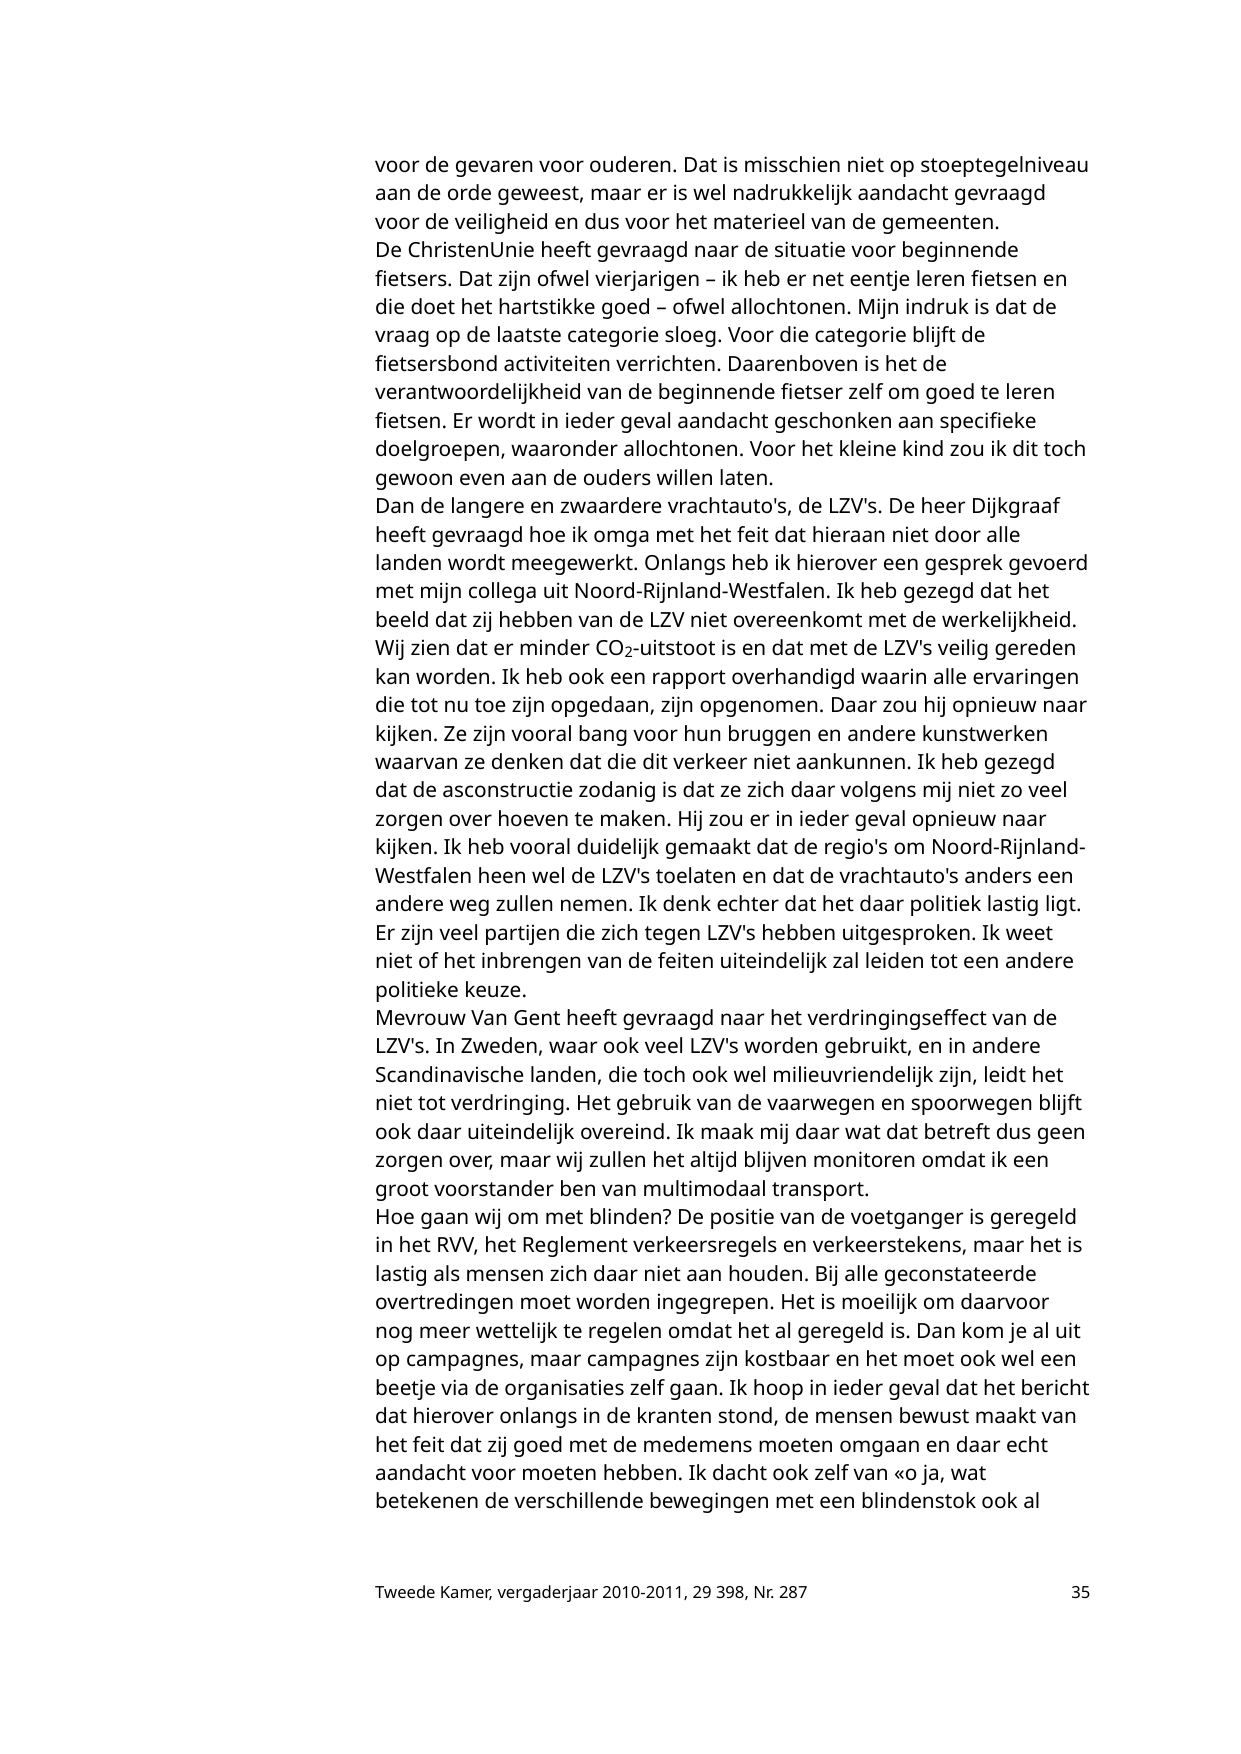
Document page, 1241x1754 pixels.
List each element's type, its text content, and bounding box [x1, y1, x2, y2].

text voor de gevaren voor ouderen. Dat is misschien niet op stoeptegelniveau aan de orde geweest, maar er is wel nadrukkelijk aandacht gevraagd voor de veiligheid en dus voor het materieel van de gemeenten. [375, 150, 1090, 235]
text Mevrouw Van Gent heeft gevraagd naar het verdringingseffect van de LZV's. In Zweden, waar ook veel LZV's worden gebruikt, en in andere Scandinavische landen, die toch ook wel milieuvriendelijk zijn, leidt het niet tot verdringing. Het gebruik van de vaarwegen en spoorwegen blijft ook daar uiteindelijk overeind. Ik maak mij daar wat dat betreft dus geen zorgen over, maar wij zullen het altijd blijven monitoren omdat ik een groot voorstander ben van multimodaal transport. [375, 1003, 1090, 1202]
text De ChristenUnie heeft gevraagd naar de situatie voor beginnende fietsers. Dat zijn ofwel vierjarigen – ik heb er net eentje leren fietsen en die doet het hartstikke goed – ofwel allochtonen. Mijn indruk is dat de vraag op de laatste categorie sloeg. Voor die categorie blijft de fietsersbond activiteiten verrichten. Daarenboven is het de verantwoordelijkheid van de beginnende fietser zelf om goed te leren fietsen. Er wordt in ieder geval aandacht geschonken aan specifieke doelgroepen, waaronder allochtonen. Voor het kleine kind zou ik dit toch gewoon even aan de ouders willen laten. [375, 235, 1090, 491]
text Dan de langere en zwaardere vrachtauto's, de LZV's. De heer Dijkgraaf heeft gevraagd hoe ik omga met het feit dat hieraan niet door alle landen wordt meegewerkt. Onlangs heb ik hierover een gesprek gevoerd met mijn collega uit Noord-Rijnland-Westfalen. Ik heb gezegd dat het beeld dat zij hebben van de LZV niet overeenkomt met de werkelijkheid. Wij zien dat er minder CO2-uitstoot is en dat met de LZV's veilig gereden kan worden. Ik heb ook een rapport overhandigd waarin alle ervaringen die tot nu toe zijn opgedaan, zijn opgenomen. Daar zou hij opnieuw naar kijken. Ze zijn vooral bang voor hun bruggen en andere kunstwerken waarvan ze denken dat die dit verkeer niet aankunnen. Ik heb gezegd dat de asconstructie zodanig is dat ze zich daar volgens mij niet zo veel zorgen over hoeven te maken. Hij zou er in ieder geval opnieuw naar kijken. Ik heb vooral duidelijk gemaakt dat de regio's om Noord-Rijnland-Westfalen heen wel de LZV's toelaten en dat de vrachtauto's anders een andere weg zullen nemen. Ik denk echter dat het daar politiek lastig ligt. Er zijn veel partijen die zich tegen LZV's hebben uitgesproken. Ik weet niet of het inbrengen van de feiten uiteindelijk zal leiden tot een andere politieke keuze. [375, 491, 1090, 1003]
text Hoe gaan wij om met blinden? De positie van de voetganger is geregeld in het RVV, het Reglement verkeersregels en verkeerstekens, maar het is lastig als mensen zich daar niet aan houden. Bij alle geconstateerde overtredingen moet worden ingegrepen. Het is moeilijk om daarvoor nog meer wettelijk te regelen omdat het al geregeld is. Dan kom je al uit op campagnes, maar campagnes zijn kostbaar en het moet ook wel een beetje via de organisaties zelf gaan. Ik hoop in ieder geval dat het bericht dat hierover onlangs in de kranten stond, de mensen bewust maakt van het feit dat zij goed met de medemens moeten omgaan en daar echt aandacht voor moeten hebben. Ik dacht ook zelf van «o ja, wat betekenen de verschillende bewegingen met een blindenstok ook al [375, 1202, 1090, 1515]
